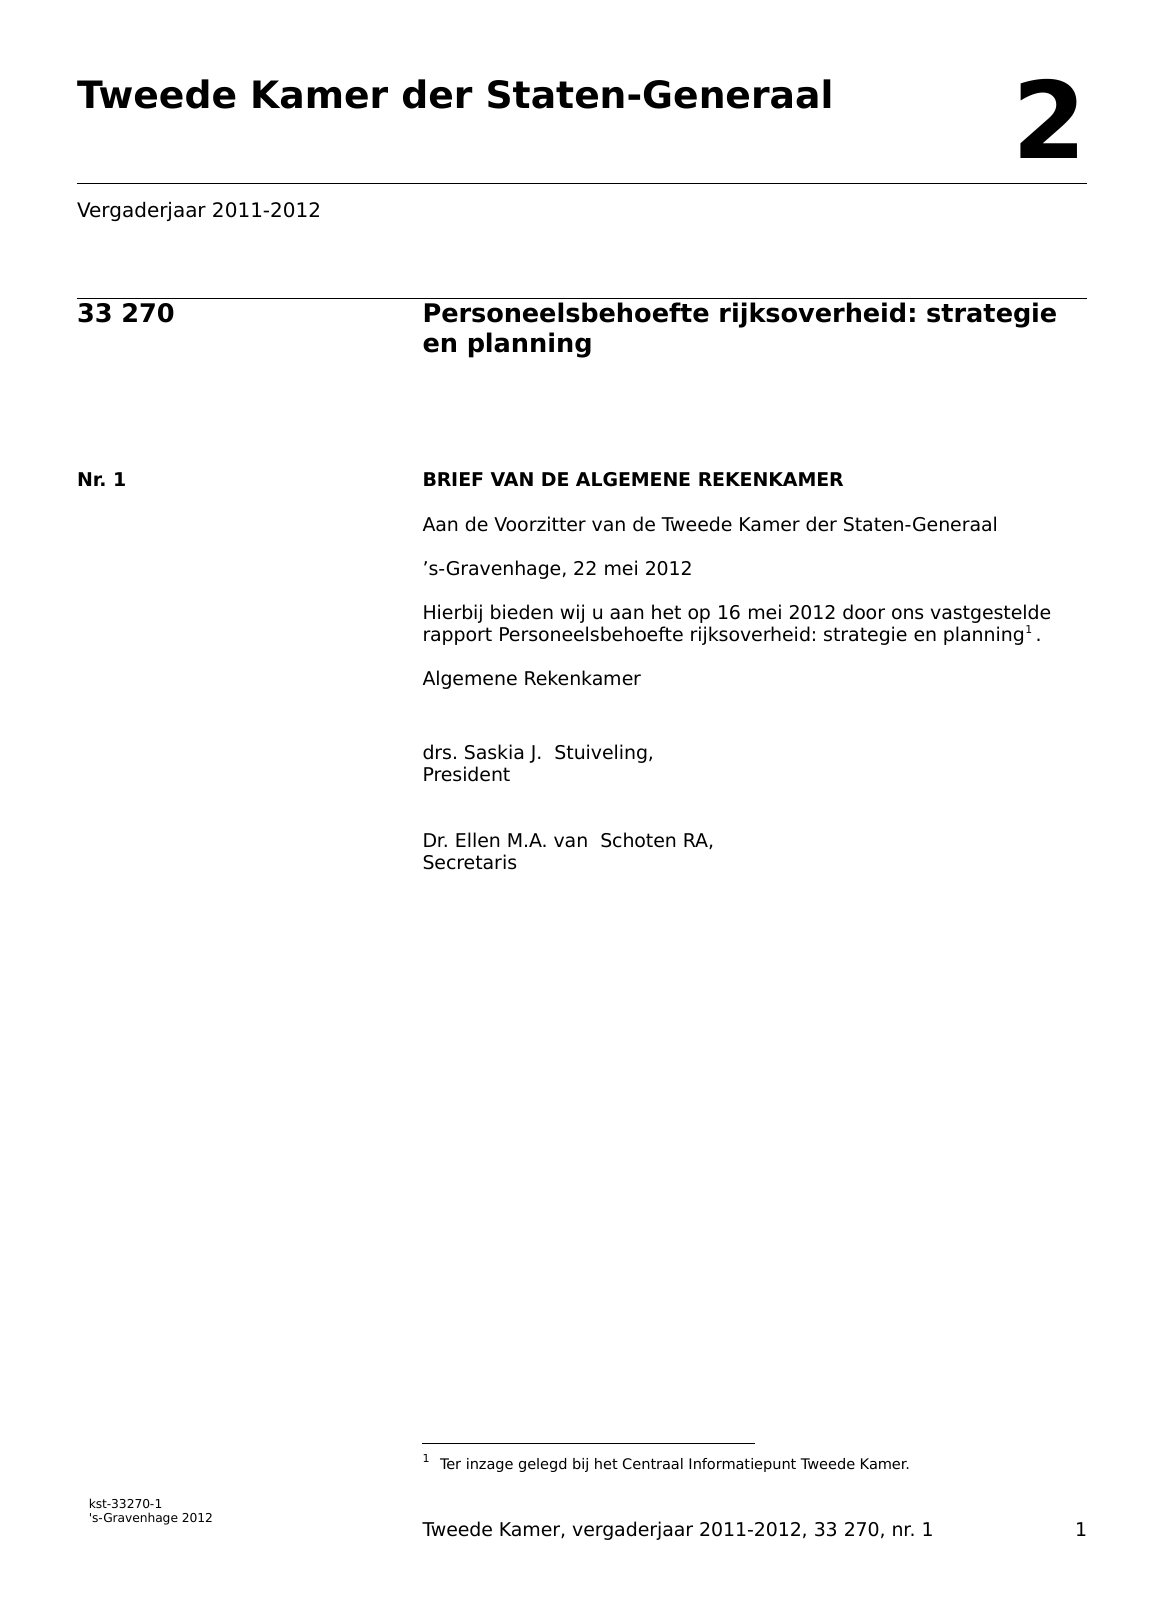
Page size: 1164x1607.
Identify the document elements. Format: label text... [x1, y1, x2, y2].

text Ter inzage gelegd bij het Centraal Informatiepunt Tweede Kamer. [422, 1452, 1087, 1474]
text Aan de Voorzitter van de Tweede Kamer der Staten-Generaal [422, 513, 1087, 536]
table_header Tweede Kamer der Staten-Generaal [77, 59, 886, 183]
text kst-33270-1 [88, 1497, 323, 1511]
text ’s-Gravenhage, 22 mei 2012 [422, 558, 1087, 580]
subtitle Nr. 1 BRIEF VAN DE ALGEMENE REKENKAMER [77, 469, 1087, 491]
text 's-Gravenhage 2012 [88, 1511, 323, 1525]
table_header 2 [886, 59, 1087, 183]
text drs. Saskia J. Stuiveling, President [422, 720, 1087, 786]
subtitle 33 270 Personeelsbehoefte rijksoverheid: strategie en planning [77, 299, 1087, 358]
table_cell Vergaderjaar 2011-2012 [77, 184, 1087, 298]
text Hierbij bieden wij u aan het op 16 mei 2012 door ons vastgestelde rapport Personeelsbehoefte rijksoverheid: strategie en planning. [422, 602, 1087, 646]
text Dr. Ellen M.A. van Schoten RA, Secretaris [422, 808, 1087, 874]
text Algemene Rekenkamer [422, 668, 1087, 690]
